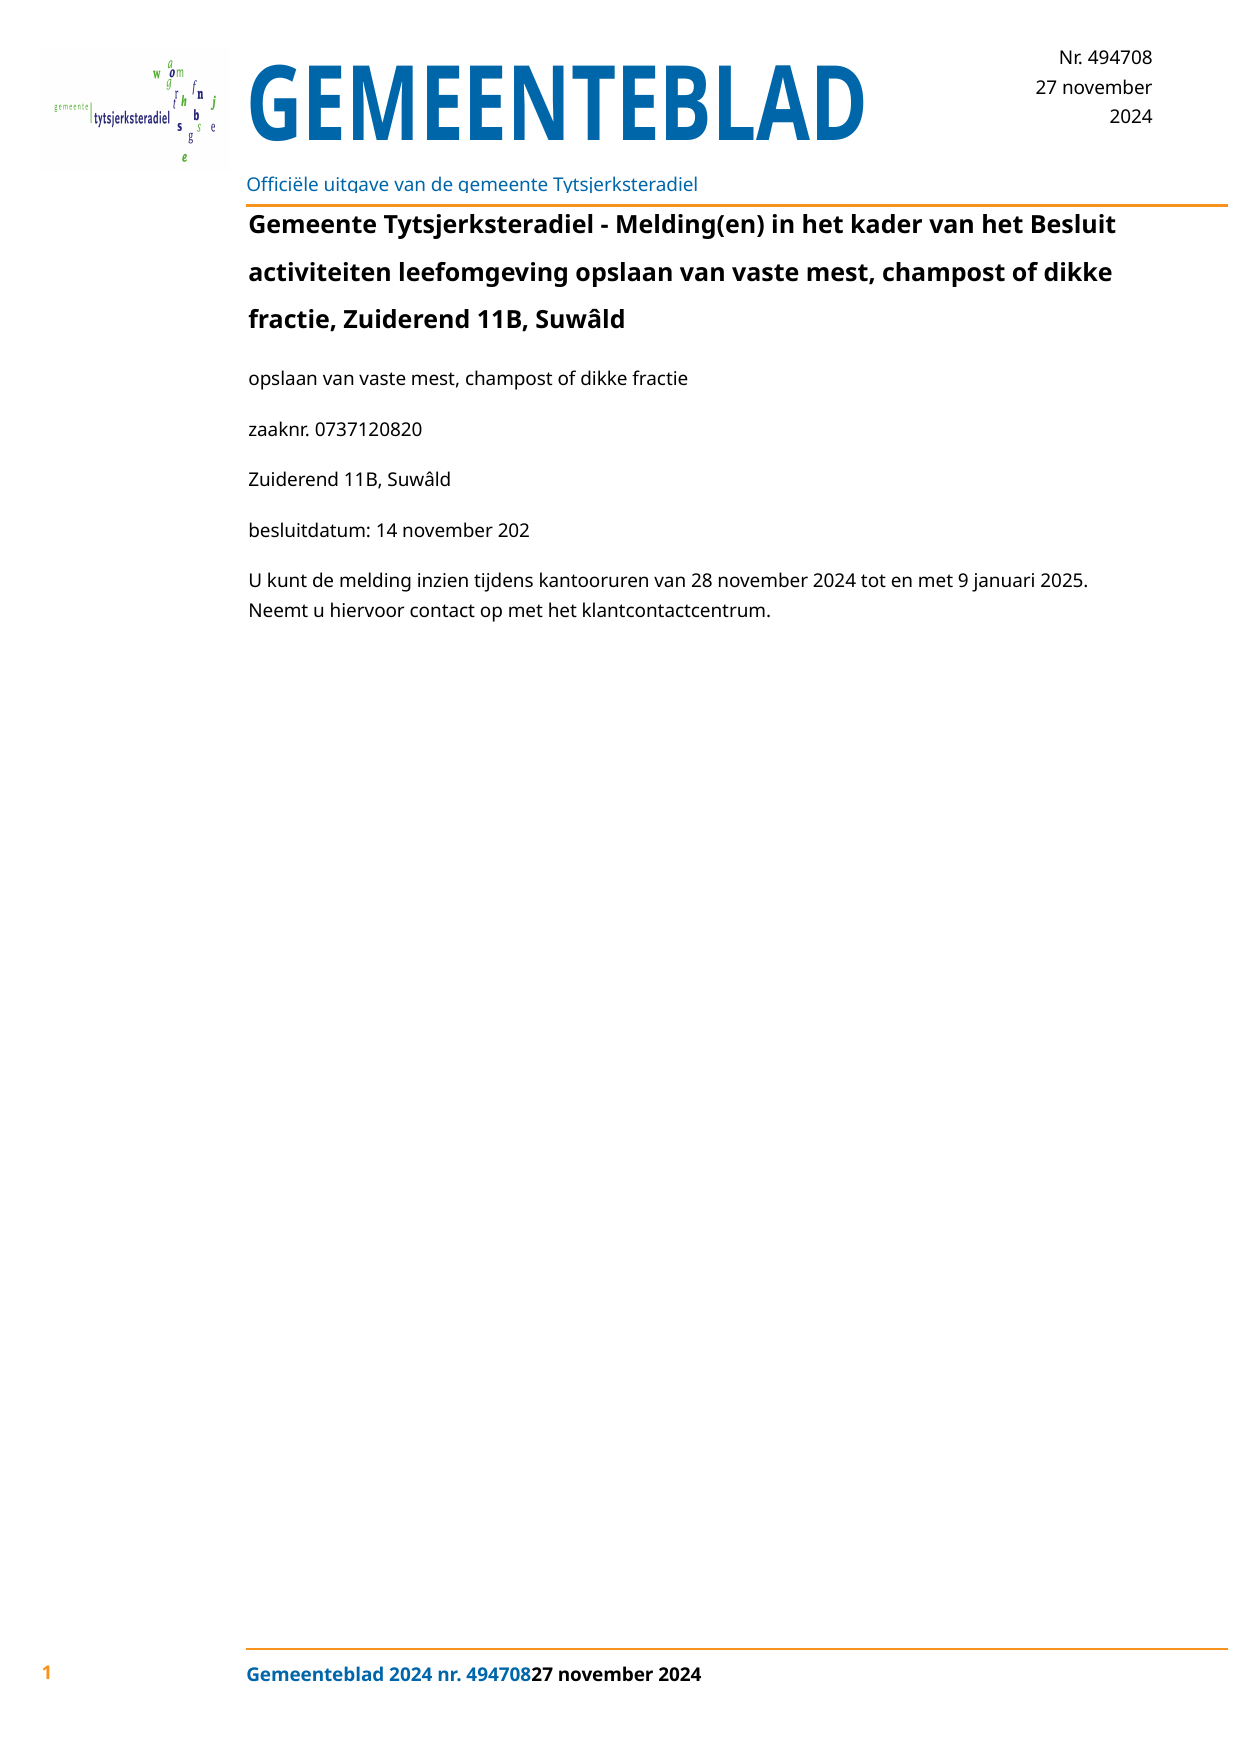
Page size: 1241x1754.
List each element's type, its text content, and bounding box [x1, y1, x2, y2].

text opslaan van vaste mest, champost of dikke fractie [248, 366, 1152, 391]
text Zuiderend 11B, Suwâld [248, 466, 1152, 492]
text Gemeente Tytsjerksteradiel - Melding(en) in het kader van het Besluit activiteiten leefomgeving opslaan van vaste mest, champost of dikke fractie, Zuiderend 11B, Suwâld [248, 207, 1152, 336]
text zaaknr. 0737120820 [248, 416, 1152, 442]
text besluitdatum: 14 november 202 [248, 517, 1152, 542]
picture [41, 47, 231, 172]
text U kunt de melding inzien tijdens kantooruren van 28 november 2024 tot en met 9 januari 2025. Neemt u hiervoor contact op met het klantcontactcentrum. [248, 567, 1152, 622]
